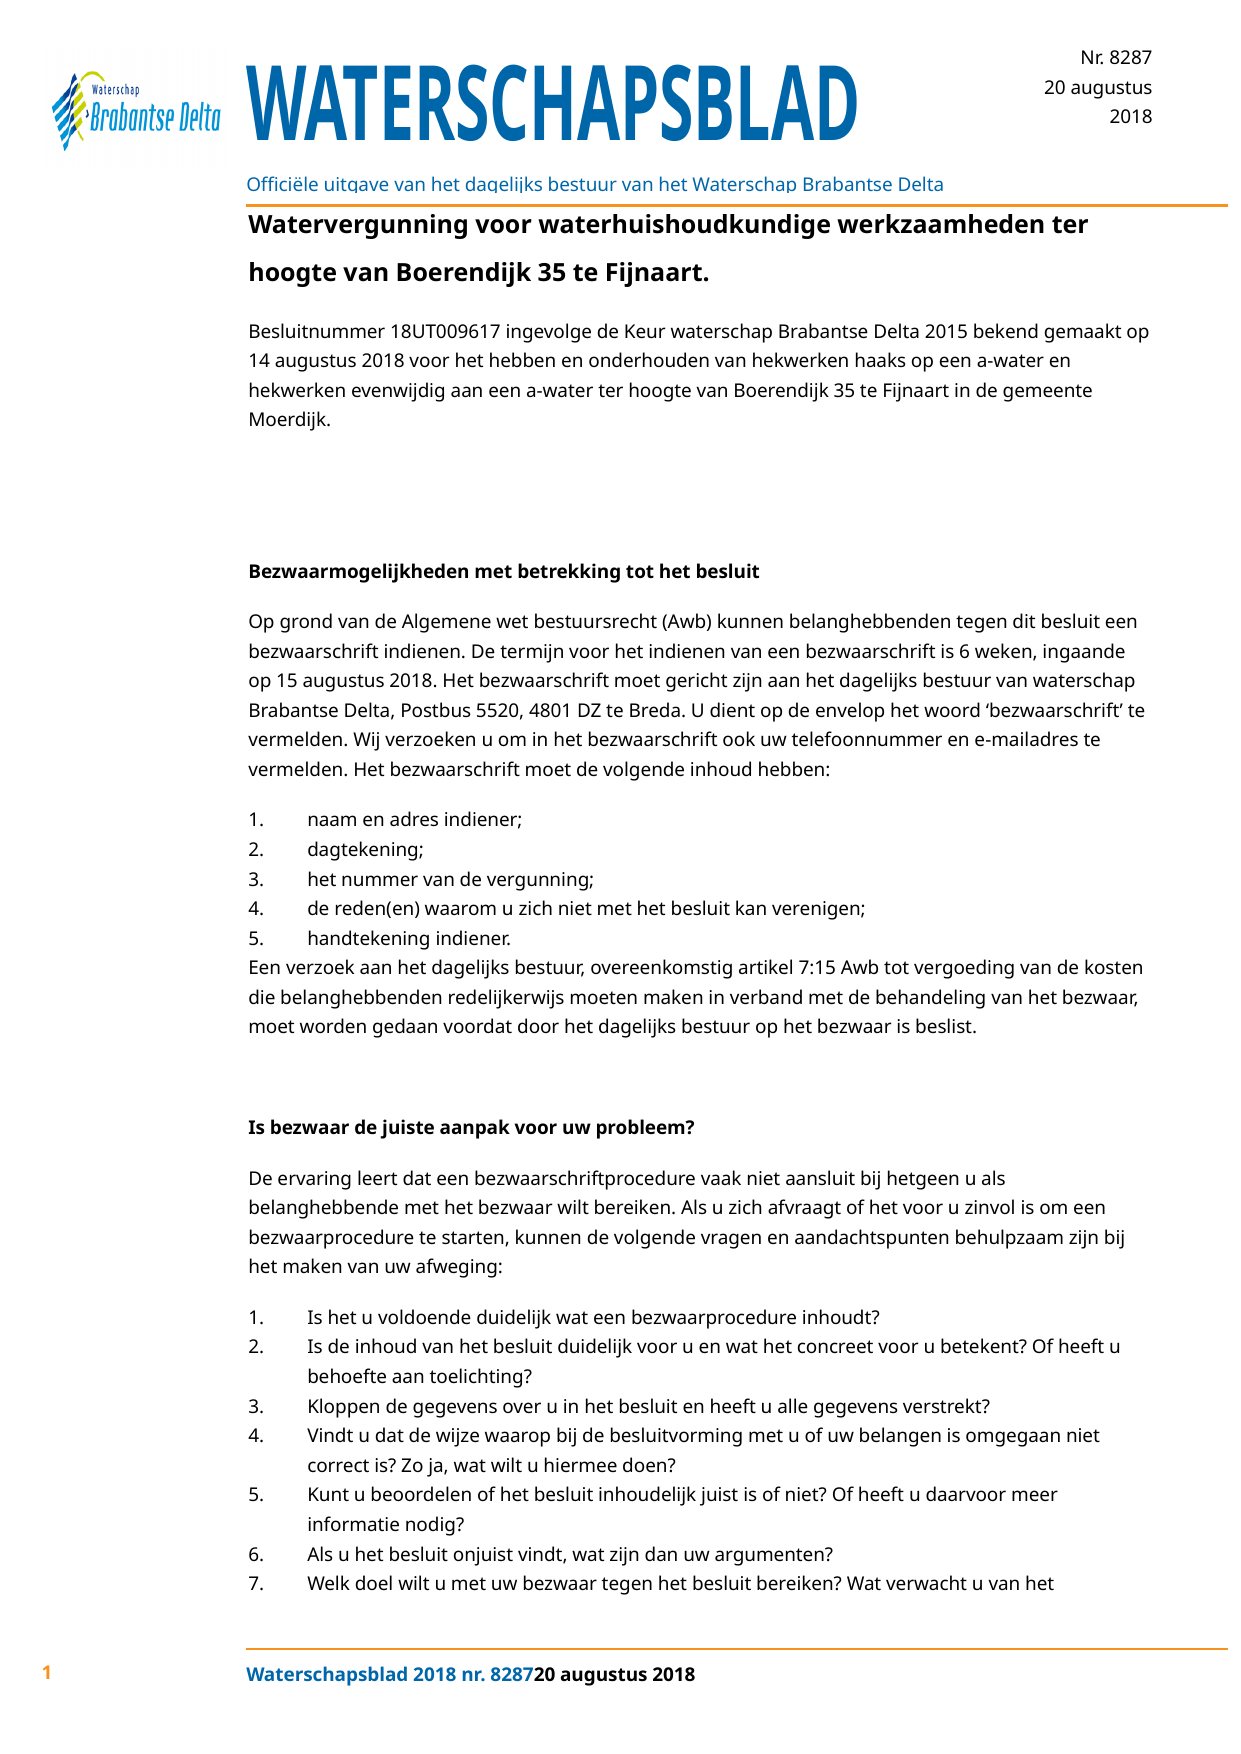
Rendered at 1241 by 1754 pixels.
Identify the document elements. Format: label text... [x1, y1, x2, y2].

text Is bezwaar de juiste aanpak voor uw probleem? [248, 1114, 1152, 1140]
text De ervaring leert dat een bezwaarschriftprocedure vaak niet aansluit bij hetgeen u als belanghebbende met het bezwaar wilt bereiken. Als u zich afvraagt of het voor u zinvol is om een bezwaarprocedure te starten, kunnen de volgende vragen en aandachtspunten behulpzaam zijn bij het maken van uw afweging: [248, 1165, 1152, 1279]
text Besluitnummer 18UT009617 ingevolge de Keur waterschap Brabantse Delta 2015 bekend gemaakt op 14 augustus 2018 voor het hebben en onderhouden van hekwerken haaks op een a-water en hekwerken evenwijdig aan een a-water ter hoogte van Boerendijk 35 te Fijnaart in de gemeente Moerdijk. [248, 318, 1152, 432]
list naam en adres indiener; [248, 807, 1152, 832]
list het nummer van de vergunning; [248, 866, 1152, 892]
text Een verzoek aan het dagelijks bestuur, overeenkomstig artikel 7:15 Awb tot vergoeding van de kosten die belanghebbenden redelijkerwijs moeten maken in verband met de behandeling van het bezwaar, moet worden gedaan voordat door het dagelijks bestuur op het bezwaar is beslist. [248, 954, 1152, 1039]
list Kloppen de gegevens over u in het besluit en heeft u alle gegevens verstrekt? [248, 1393, 1152, 1419]
list dagtekening; [248, 836, 1152, 862]
list de reden(en) waarom u zich niet met het besluit kan verenigen; [248, 895, 1152, 921]
list Kunt u beoordelen of het besluit inhoudelijk juist is of niet? Of heeft u daarvoor meer informatie nodig? [248, 1482, 1152, 1537]
list Welk doel wilt u met uw bezwaar tegen het besluit bereiken? Wat verwacht u van het [248, 1570, 1152, 1596]
list Als u het besluit onjuist vindt, wat zijn dan uw argumenten? [248, 1541, 1152, 1567]
text Watervergunning voor waterhuishoudkundige werkzaamheden ter hoogte van Boerendijk 35 te Fijnaart. [248, 207, 1152, 288]
list handtekening indiener. [248, 925, 1152, 951]
text Bezwaarmogelijkheden met betrekking tot het besluit [248, 558, 1152, 584]
list Is het u voldoende duidelijk wat een bezwaarprocedure inhoudt? [248, 1304, 1152, 1330]
picture [41, 47, 231, 172]
list Vindt u dat de wijze waarop bij de besluitvorming met u of uw belangen is omgegaan niet correct is? Zo ja, wat wilt u hiermee doen? [248, 1422, 1152, 1478]
text Op grond van de Algemene wet bestuursrecht (Awb) kunnen belanghebbenden tegen dit besluit een bezwaarschrift indienen. De termijn voor het indienen van een bezwaarschrift is 6 weken, ingaande op 15 augustus 2018. Het bezwaarschrift moet gericht zijn aan het dagelijks bestuur van waterschap Brabantse Delta, Postbus 5520, 4801 DZ te Breda. U dient op de envelop het woord ‘bezwaarschrift’ te vermelden. Wij verzoeken u om in het bezwaarschrift ook uw telefoonnummer en e‑mailadres te vermelden. Het bezwaarschrift moet de volgende inhoud hebben: [248, 608, 1152, 782]
list Is de inhoud van het besluit duidelijk voor u en wat het concreet voor u betekent? Of heeft u behoefte aan toelichting? [248, 1334, 1152, 1389]
